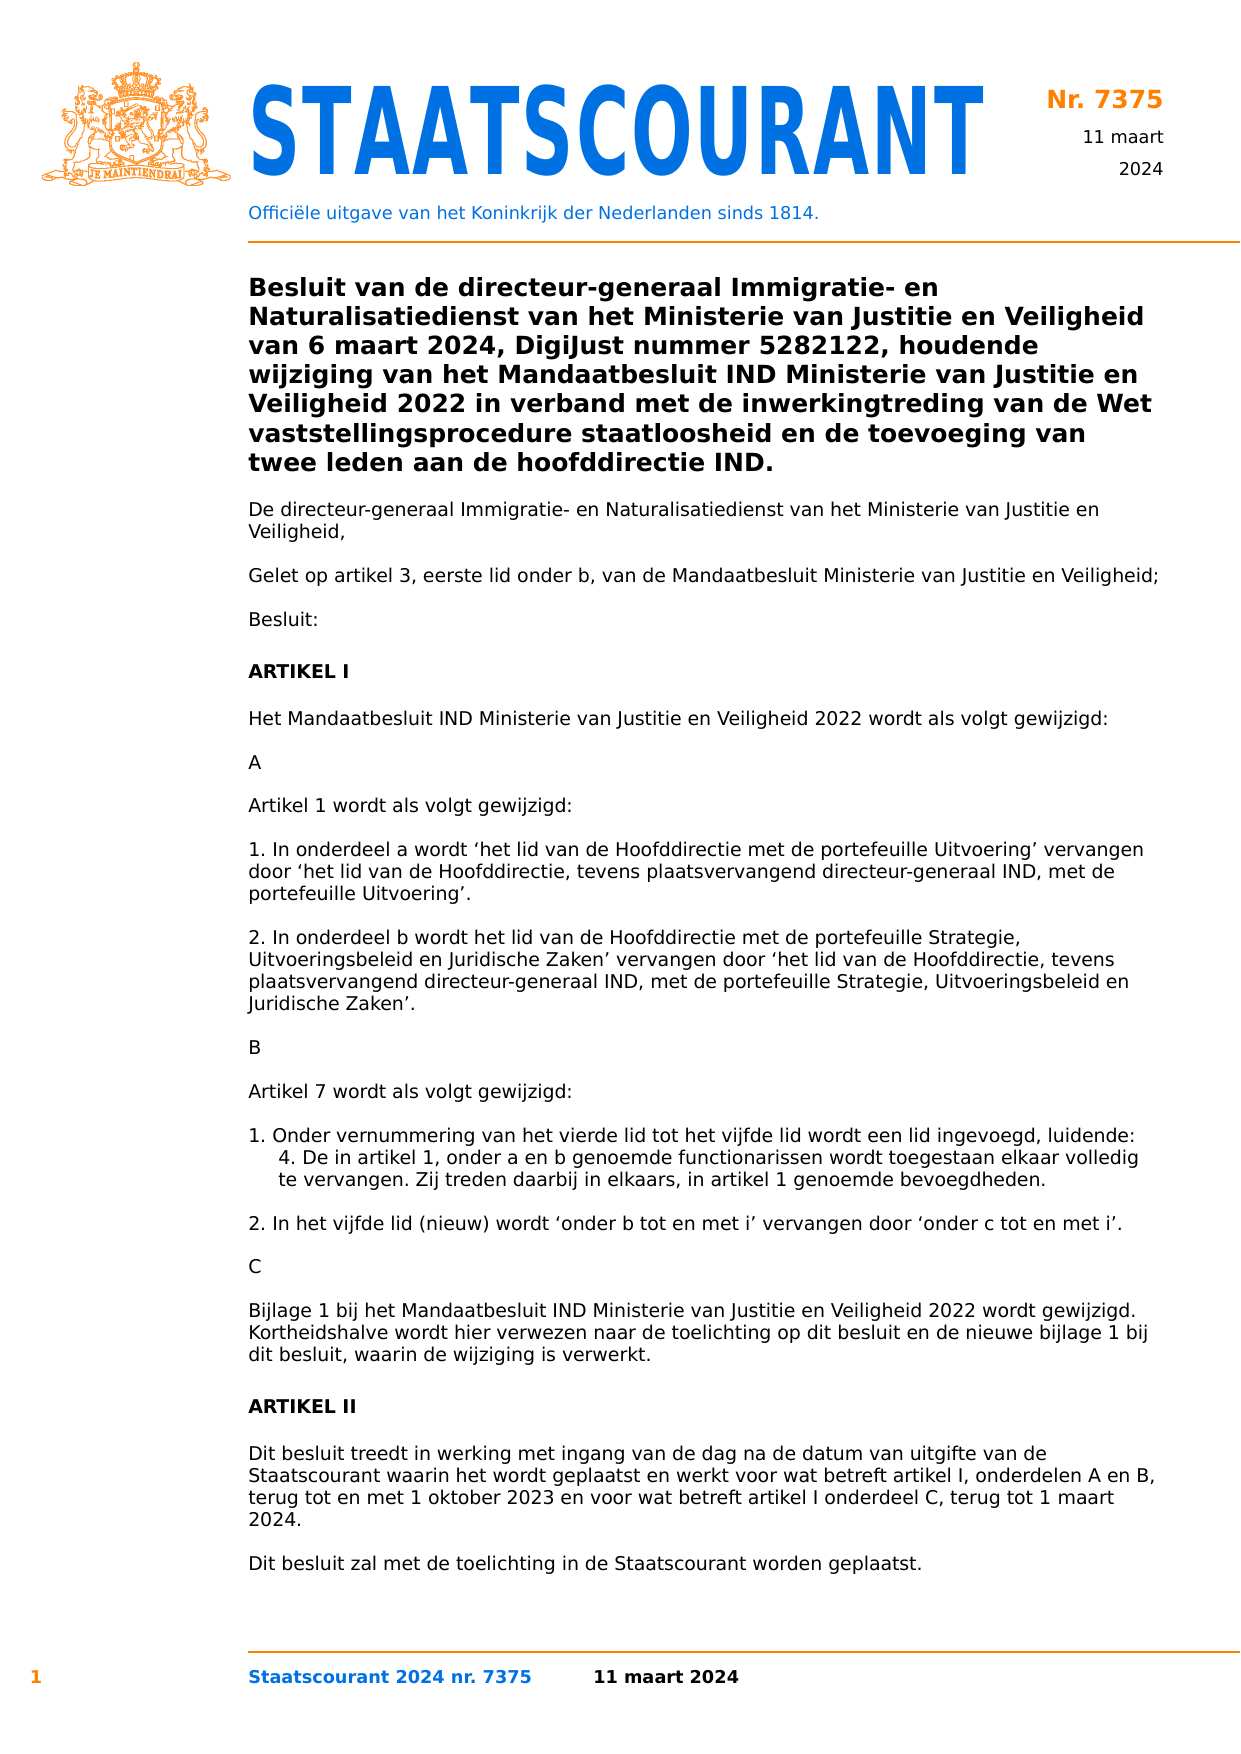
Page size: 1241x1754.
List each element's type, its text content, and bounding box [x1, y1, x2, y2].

text 1. Onder vernummering van het vierde lid tot het vijfde lid wordt een lid ingevoegd, luidende: [248, 1124, 1163, 1147]
text 2. In onderdeel b wordt het lid van de Hoofddirectie met de portefeuille Strategie, Uitvoeringsbeleid en Juridische Zaken’ vervangen door ‘het lid van de Hoofddirectie, tevens plaatsvervangend directeur-generaal IND, met de portefeuille Strategie, Uitvoeringsbeleid en Juridische Zaken’. [248, 927, 1163, 1015]
table_header Nr. 7375 [998, 62, 1240, 121]
text 4. De in artikel 1, onder a en b genoemde functionarissen wordt toegestaan elkaar volledig te vervangen. Zij treden daarbij in elkaars, in artikel 1 genoemde bevoegdheden. [278, 1147, 1163, 1191]
table_cell 2024 [998, 153, 1240, 203]
text Het Mandaatbesluit IND Ministerie van Justitie en Veiligheid 2022 wordt als volgt gewijzigd: [248, 708, 1163, 730]
text Gelet op artikel 3, eerste lid onder b, van de Mandaatbesluit Ministerie van Justitie en Veiligheid; [248, 565, 1163, 587]
table_cell Officiële uitgave van het Koninkrijk der Nederlanden sinds 1814. [248, 203, 1240, 241]
table_header [25, 62, 248, 241]
text C [248, 1256, 1163, 1278]
text A [248, 752, 1163, 773]
table_cell 11 maart [998, 121, 1240, 153]
subtitle ARTIKEL I [248, 661, 1163, 683]
text Bijlage 1 bij het Mandaatbesluit IND Ministerie van Justitie en Veiligheid 2022 wordt gewijzigd. Kortheidshalve wordt hier verwezen naar de toelichting op dit besluit en de nieuwe bijlage 1 bij dit besluit, waarin de wijziging is verwerkt. [248, 1300, 1163, 1366]
text Artikel 1 wordt als volgt gewijzigd: [248, 795, 1163, 817]
text Besluit: [248, 609, 1163, 631]
subtitle ARTIKEL II [248, 1396, 1163, 1418]
text 2. In het vijfde lid (nieuw) wordt ‘onder b tot en met i’ vervangen door ‘onder c tot en met i’. [248, 1212, 1163, 1234]
table_header STAATSCOURANT [248, 62, 998, 203]
text Dit besluit zal met de toelichting in de Staatscourant worden geplaatst. [248, 1553, 1163, 1575]
picture [41, 62, 231, 186]
text De directeur-generaal Immigratie- en Naturalisatiedienst van het Ministerie van Justitie en Veiligheid, [248, 499, 1163, 543]
text 1. In onderdeel a wordt ‘het lid van de Hoofddirectie met de portefeuille Uitvoering’ vervangen door ‘het lid van de Hoofddirectie, tevens plaatsvervangend directeur-generaal IND, met de portefeuille Uitvoering’. [248, 839, 1163, 905]
text B [248, 1037, 1163, 1059]
text Artikel 7 wordt als volgt gewijzigd: [248, 1081, 1163, 1103]
text Dit besluit treedt in werking met ingang van de dag na de datum van uitgifte van de Staatscourant waarin het wordt geplaatst en werkt voor wat betreft artikel I, onderdelen A en B, terug tot en met 1 oktober 2023 en voor wat betreft artikel I onderdeel C, terug tot 1 maart 2024. [248, 1443, 1163, 1531]
subtitle Besluit van de directeur-generaal Immigratie- en Naturalisatiedienst van het Ministerie van Justitie en Veiligheid van 6 maart 2024, DigiJust nummer 5282122, houdende wijziging van het Mandaatbesluit IND Ministerie van Justitie en Veiligheid 2022 in verband met de inwerkingtreding van de Wet vaststellingsprocedure staatloosheid en de toevoeging van twee leden aan de hoofddirectie IND. [248, 273, 1163, 477]
